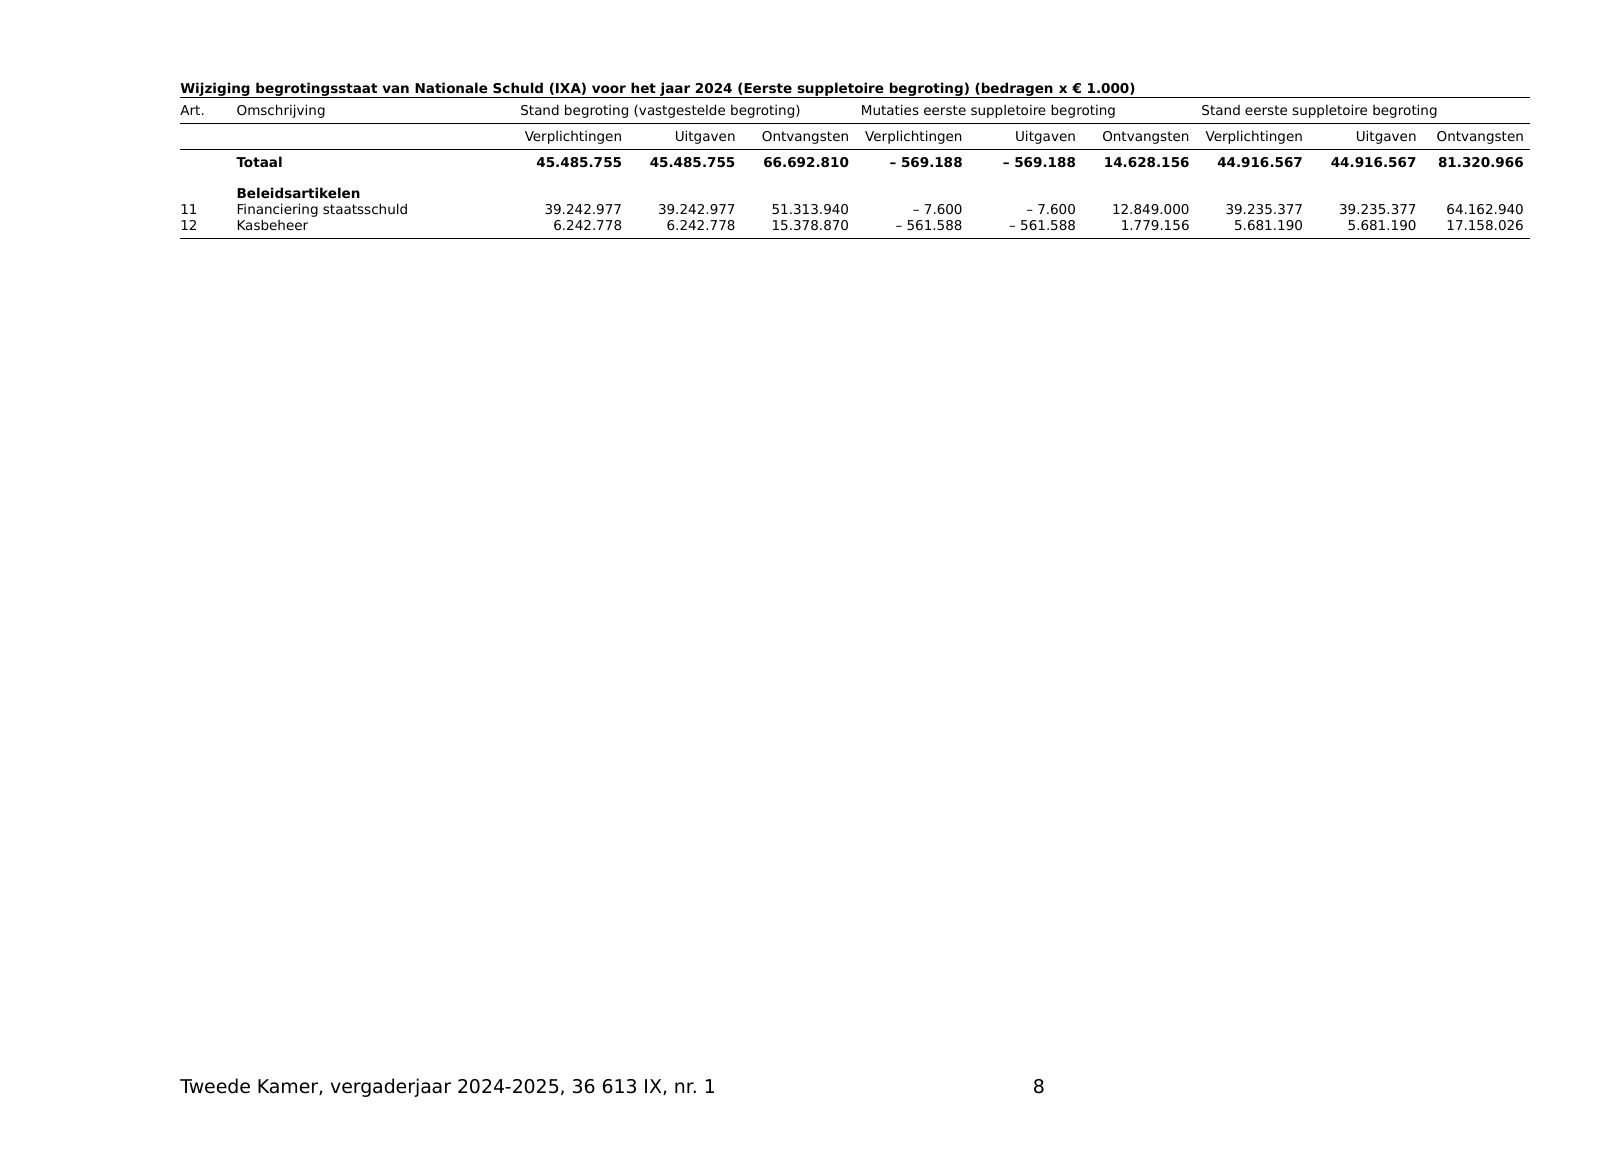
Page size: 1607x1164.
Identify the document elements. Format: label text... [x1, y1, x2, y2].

table_cell 39.235.377 [1309, 202, 1422, 218]
table_cell – 561.588 [968, 218, 1082, 238]
table_cell [514, 186, 628, 202]
table_cell [1309, 186, 1422, 202]
table_cell 45.485.755 [628, 150, 741, 170]
table_cell [180, 124, 231, 149]
table_cell 5.681.190 [1195, 218, 1309, 238]
table_cell Mutaties eerste suppletoire begroting [855, 98, 1195, 123]
table_cell 6.242.778 [514, 218, 628, 238]
table_cell 14.628.156 [1082, 150, 1195, 170]
table_cell Uitgaven [1309, 124, 1422, 149]
table_cell Verplichtingen [855, 124, 968, 149]
table_cell Stand eerste suppletoire begroting [1195, 98, 1529, 123]
table_cell [741, 186, 855, 202]
table_cell 11 [180, 202, 231, 218]
table_cell Ontvangsten [1082, 124, 1195, 149]
table_cell 5.681.190 [1309, 218, 1422, 238]
table_cell [180, 150, 231, 170]
table_cell 51.313.940 [741, 202, 855, 218]
table_cell – 569.188 [968, 150, 1082, 170]
table_cell 1.779.156 [1082, 218, 1195, 238]
table_cell – 569.188 [855, 150, 968, 170]
table_cell 6.242.778 [628, 218, 741, 238]
table_cell [1422, 186, 1529, 202]
table_cell [855, 170, 968, 186]
table_cell Beleidsartikelen [231, 186, 514, 202]
table_cell [968, 186, 1082, 202]
table_cell [968, 170, 1082, 186]
table_cell [180, 170, 231, 186]
table_cell 12 [180, 218, 231, 238]
table_cell Uitgaven [628, 124, 741, 149]
table_cell Uitgaven [968, 124, 1082, 149]
table_cell [1082, 186, 1195, 202]
table_cell 39.242.977 [628, 202, 741, 218]
table_cell 12.849.000 [1082, 202, 1195, 218]
table_cell [1195, 186, 1309, 202]
table_cell Verplichtingen [1195, 124, 1309, 149]
table_header Wijziging begrotingsstaat van Nationale Schuld (IXA) voor het jaar 2024 (Eerste suppletoire begroting) (bedragen x € 1.000) [180, 81, 1529, 97]
table_cell [855, 186, 968, 202]
table_cell [1309, 170, 1422, 186]
table_cell [180, 186, 231, 202]
table_cell [231, 170, 514, 186]
table_cell Verplichtingen [514, 124, 628, 149]
table_cell Totaal [231, 150, 514, 170]
table_cell 64.162.940 [1422, 202, 1529, 218]
table_cell – 7.600 [968, 202, 1082, 218]
table_cell 66.692.810 [741, 150, 855, 170]
table_cell 39.235.377 [1195, 202, 1309, 218]
table_cell – 7.600 [855, 202, 968, 218]
table_cell 15.378.870 [741, 218, 855, 238]
table_cell [1082, 170, 1195, 186]
table_cell 44.916.567 [1195, 150, 1309, 170]
table_cell [628, 186, 741, 202]
table_cell Stand begroting (vastgestelde begroting) [514, 98, 855, 123]
table_cell 17.158.026 [1422, 218, 1529, 238]
table_cell – 561.588 [855, 218, 968, 238]
table_cell Art. [180, 98, 231, 123]
table_cell [741, 170, 855, 186]
table_cell 39.242.977 [514, 202, 628, 218]
table_cell Ontvangsten [741, 124, 855, 149]
table_cell Ontvangsten [1422, 124, 1529, 149]
table_cell 44.916.567 [1309, 150, 1422, 170]
table_cell [514, 170, 628, 186]
table_cell [1422, 170, 1529, 186]
table_cell Kasbeheer [231, 218, 514, 238]
table_cell Financiering staatsschuld [231, 202, 514, 218]
table_cell Omschrijving [231, 98, 514, 123]
table_cell [628, 170, 741, 186]
table_cell [231, 124, 514, 149]
table_cell [1195, 170, 1309, 186]
table_cell 81.320.966 [1422, 150, 1529, 170]
table_cell 45.485.755 [514, 150, 628, 170]
